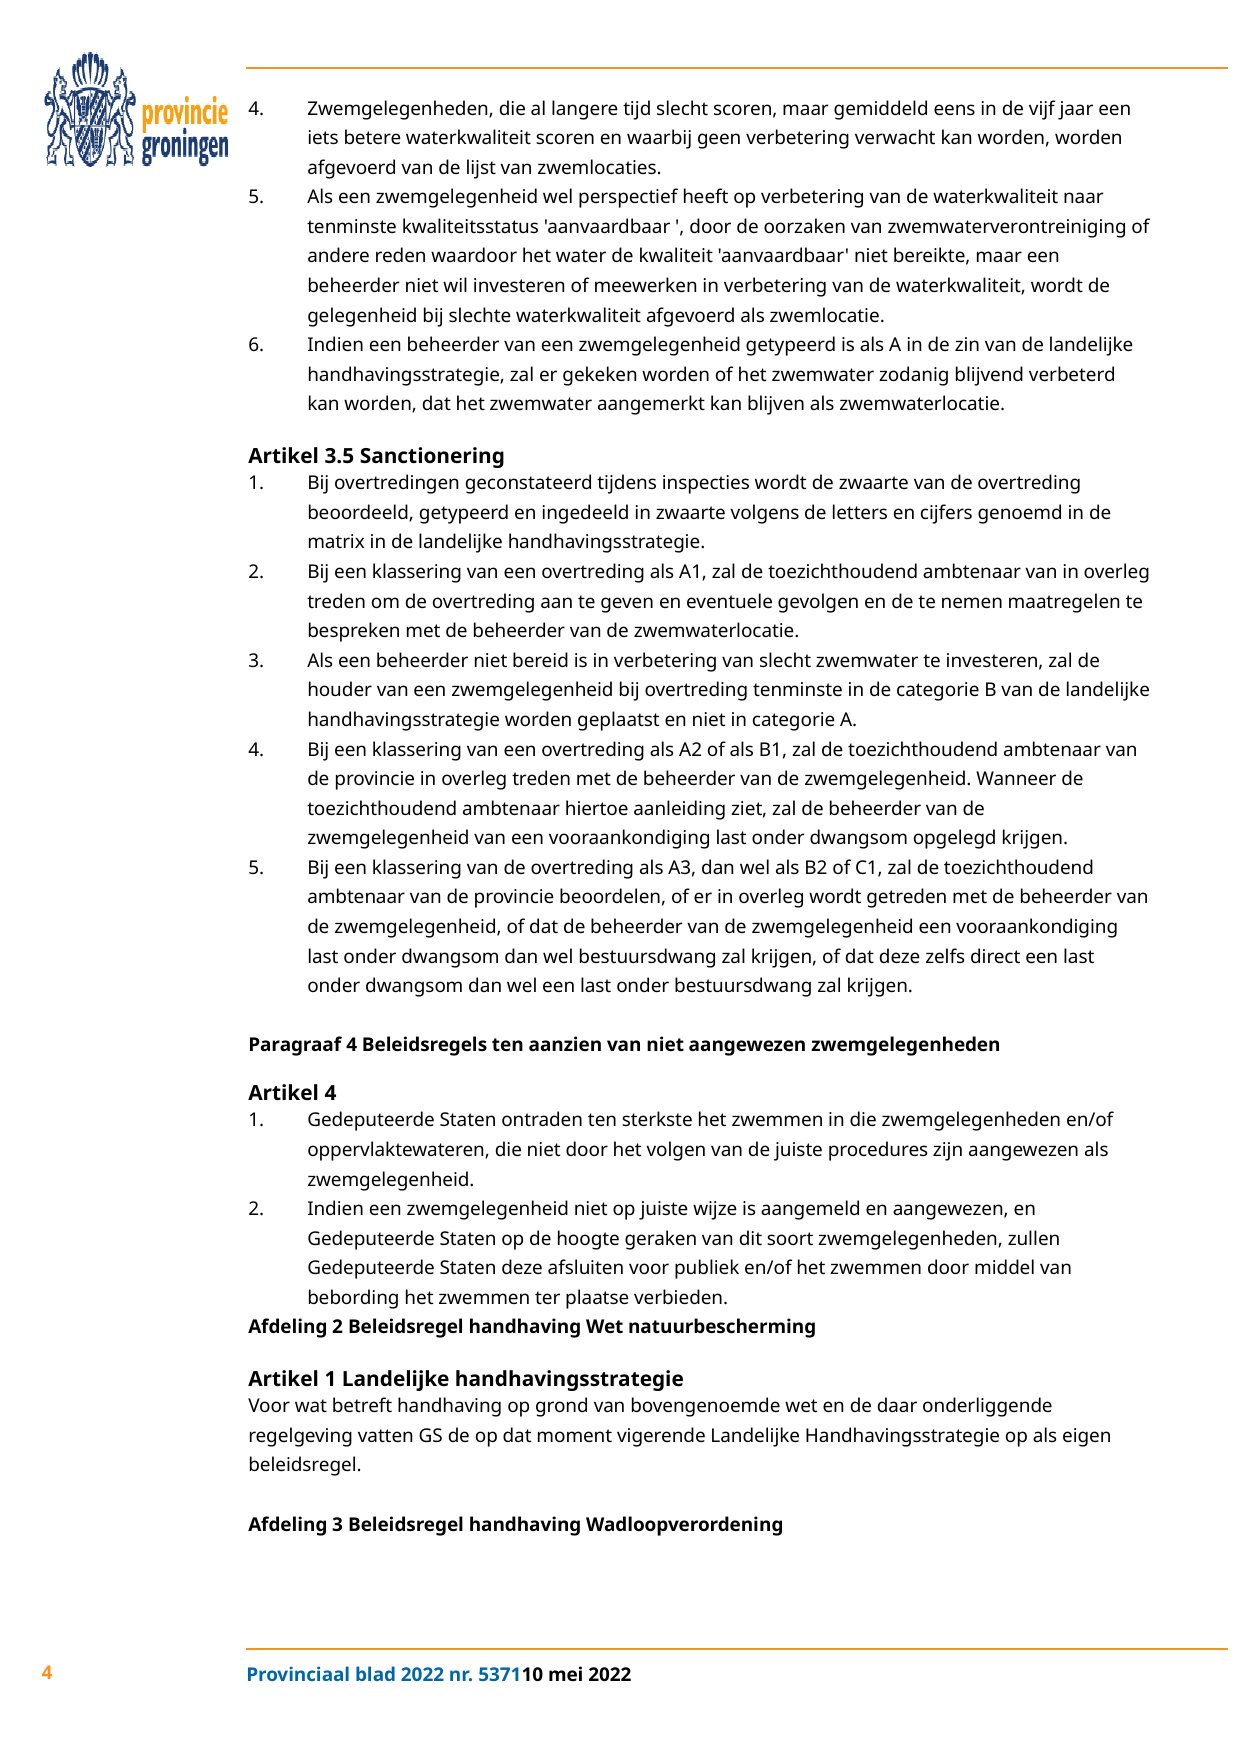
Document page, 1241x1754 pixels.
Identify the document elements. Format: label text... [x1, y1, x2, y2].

picture [41, 47, 231, 172]
text Afdeling 2 Beleidsregel handhaving Wet natuurbescherming [248, 1314, 1152, 1339]
text Voor wat betreft handhaving op grond van bovengenoemde wet en de daar onderliggende regelgeving vatten GS de op dat moment vigerende Landelijke Handhavingsstrategie op als eigen beleidsregel. [248, 1392, 1152, 1477]
list Bij een klassering van een overtreding als A1, zal de toezichthoudend ambtenaar van in overleg treden om de overtreding aan te geven en eventuele gevolgen en de te nemen maatregelen te bespreken met de beheerder van de zwemwaterlocatie. [248, 558, 1152, 643]
list Indien een zwemgelegenheid niet op juiste wijze is aangemeld en aangewezen, en Gedeputeerde Staten op de hoogte geraken van dit soort zwemgelegenheden, zullen Gedeputeerde Staten deze afsluiten voor publiek en/of het zwemmen door middel van bebording het zwemmen ter plaatse verbieden. [248, 1195, 1152, 1310]
list Als een zwemgelegenheid wel perspectief heeft op verbetering van de waterkwaliteit naar tenminste kwaliteitsstatus 'aanvaardbaar ', door de oorzaken van zwemwaterverontreiniging of andere reden waardoor het water de kwaliteit 'aanvaardbaar' niet bereikte, maar een beheerder niet wil investeren of meewerken in verbetering van de waterkwaliteit, wordt de gelegenheid bij slechte waterkwaliteit afgevoerd als zwemlocatie. [248, 183, 1152, 328]
text Paragraaf 4 Beleidsregels ten aanzien van niet aangewezen zwemgelegenheden [248, 1032, 1152, 1057]
list Zwemgelegenheden, die al langere tijd slecht scoren, maar gemiddeld eens in de vijf jaar een iets betere waterkwaliteit scoren en waarbij geen verbetering verwacht kan worden, worden afgevoerd van de lijst van zwemlocaties. [248, 95, 1152, 180]
list Gedeputeerde Staten ontraden ten sterkste het zwemmen in die zwemgelegenheden en/of oppervlaktewateren, die niet door het volgen van de juiste procedures zijn aangewezen als zwemgelegenheid. [248, 1107, 1152, 1191]
list Bij overtredingen geconstateerd tijdens inspecties wordt de zwaarte van de overtreding beoordeeld, getypeerd en ingedeeld in zwaarte volgens de letters en cijfers genoemd in de matrix in de landelijke handhavingsstrategie. [248, 469, 1152, 554]
text Artikel 4 [248, 1078, 1152, 1107]
text Afdeling 3 Beleidsregel handhaving Wadloopverordening [248, 1511, 1152, 1537]
list Indien een beheerder van een zwemgelegenheid getypeerd is als A in de zin van de landelijke handhavingsstrategie, zal er gekeken worden of het zwemwater zodanig blijvend verbeterd kan worden, dat het zwemwater aangemerkt kan blijven als zwemwaterlocatie. [248, 331, 1152, 416]
text Artikel 1 Landelijke handhavingsstrategie [248, 1364, 1152, 1392]
list Als een beheerder niet bereid is in verbetering van slecht zwemwater te investeren, zal de houder van een zwemgelegenheid bij overtreding tenminste in de categorie B van de landelijke handhavingsstrategie worden geplaatst en niet in categorie A. [248, 647, 1152, 732]
list Bij een klassering van een overtreding als A2 of als B1, zal de toezichthoudend ambtenaar van de provincie in overleg treden met de beheerder van de zwemgelegenheid. Wanneer de toezichthoudend ambtenaar hiertoe aanleiding ziet, zal de beheerder van de zwemgelegenheid van een vooraankondiging last onder dwangsom opgelegd krijgen. [248, 736, 1152, 850]
list Bij een klassering van de overtreding als A3, dan wel als B2 of C1, zal de toezichthoudend ambtenaar van de provincie beoordelen, of er in overleg wordt getreden met de beheerder van de zwemgelegenheid, of dat de beheerder van de zwemgelegenheid een vooraankondiging last onder dwangsom dan wel bestuursdwang zal krijgen, of dat deze zelfs direct een last onder dwangsom dan wel een last onder bestuursdwang zal krijgen. [248, 854, 1152, 998]
text Artikel 3.5 Sanctionering [248, 441, 1152, 469]
